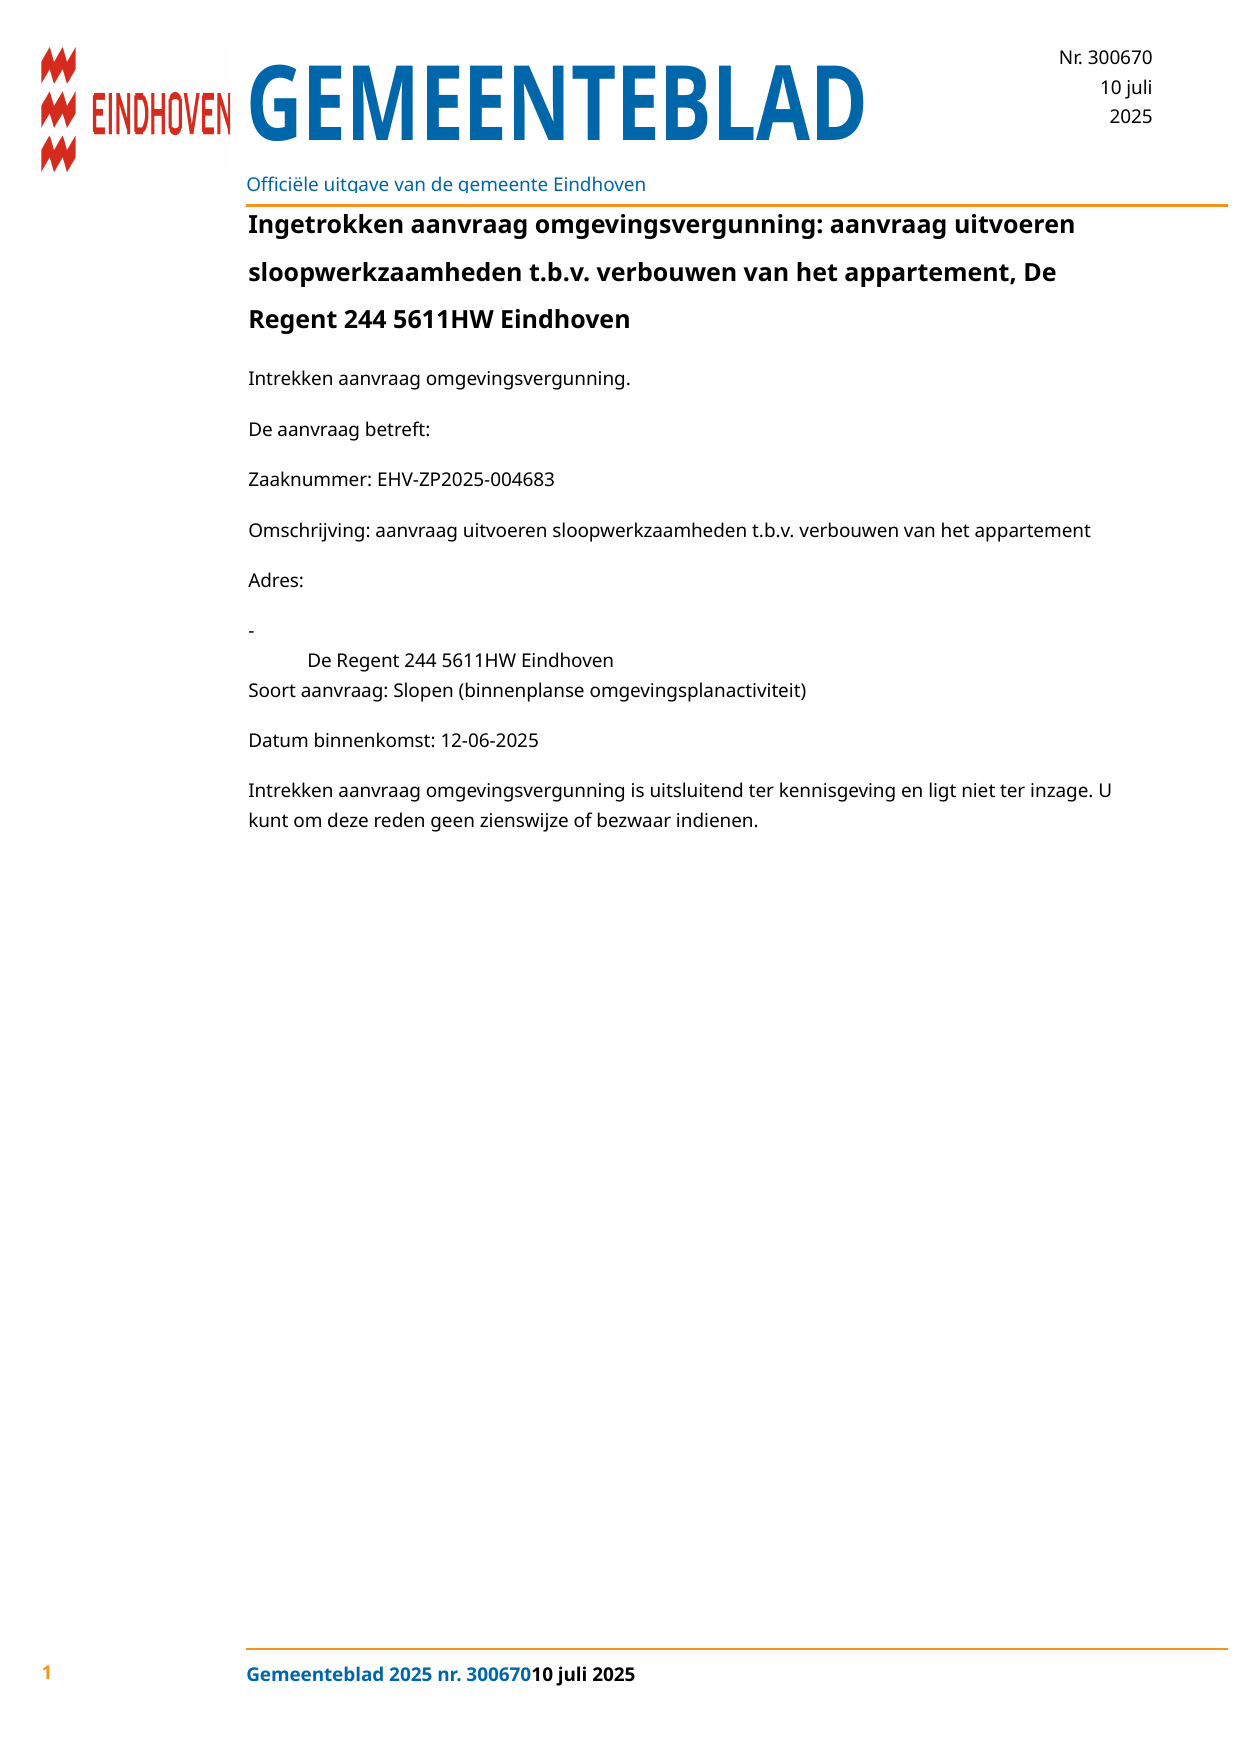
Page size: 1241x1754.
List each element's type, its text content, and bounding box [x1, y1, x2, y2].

text Ingetrokken aanvraag omgevingsvergunning: aanvraag uitvoeren sloopwerkzaamheden t.b.v. verbouwen van het appartement, De Regent 244 5611HW Eindhoven [248, 207, 1152, 336]
text Intrekken aanvraag omgevingsvergunning is uitsluitend ter kennisgeving en ligt niet ter inzage. U kunt om deze reden geen zienswijze of bezwaar indienen. [248, 778, 1152, 833]
picture [41, 47, 231, 172]
text Adres: [248, 567, 1152, 593]
text Datum binnenkomst: 12-06-2025 [248, 727, 1152, 753]
text Omschrijving: aanvraag uitvoeren sloopwerkzaamheden t.b.v. verbouwen van het appartement [248, 517, 1152, 542]
text Zaaknummer: EHV-ZP2025-004683 [248, 466, 1152, 492]
text Intrekken aanvraag omgevingsvergunning. [248, 366, 1152, 391]
text Soort aanvraag: Slopen (binnenplanse omgevingsplanactiviteit) [248, 677, 1152, 702]
list De Regent 244 5611HW Eindhoven [248, 647, 1152, 673]
text De aanvraag betreft: [248, 416, 1152, 442]
